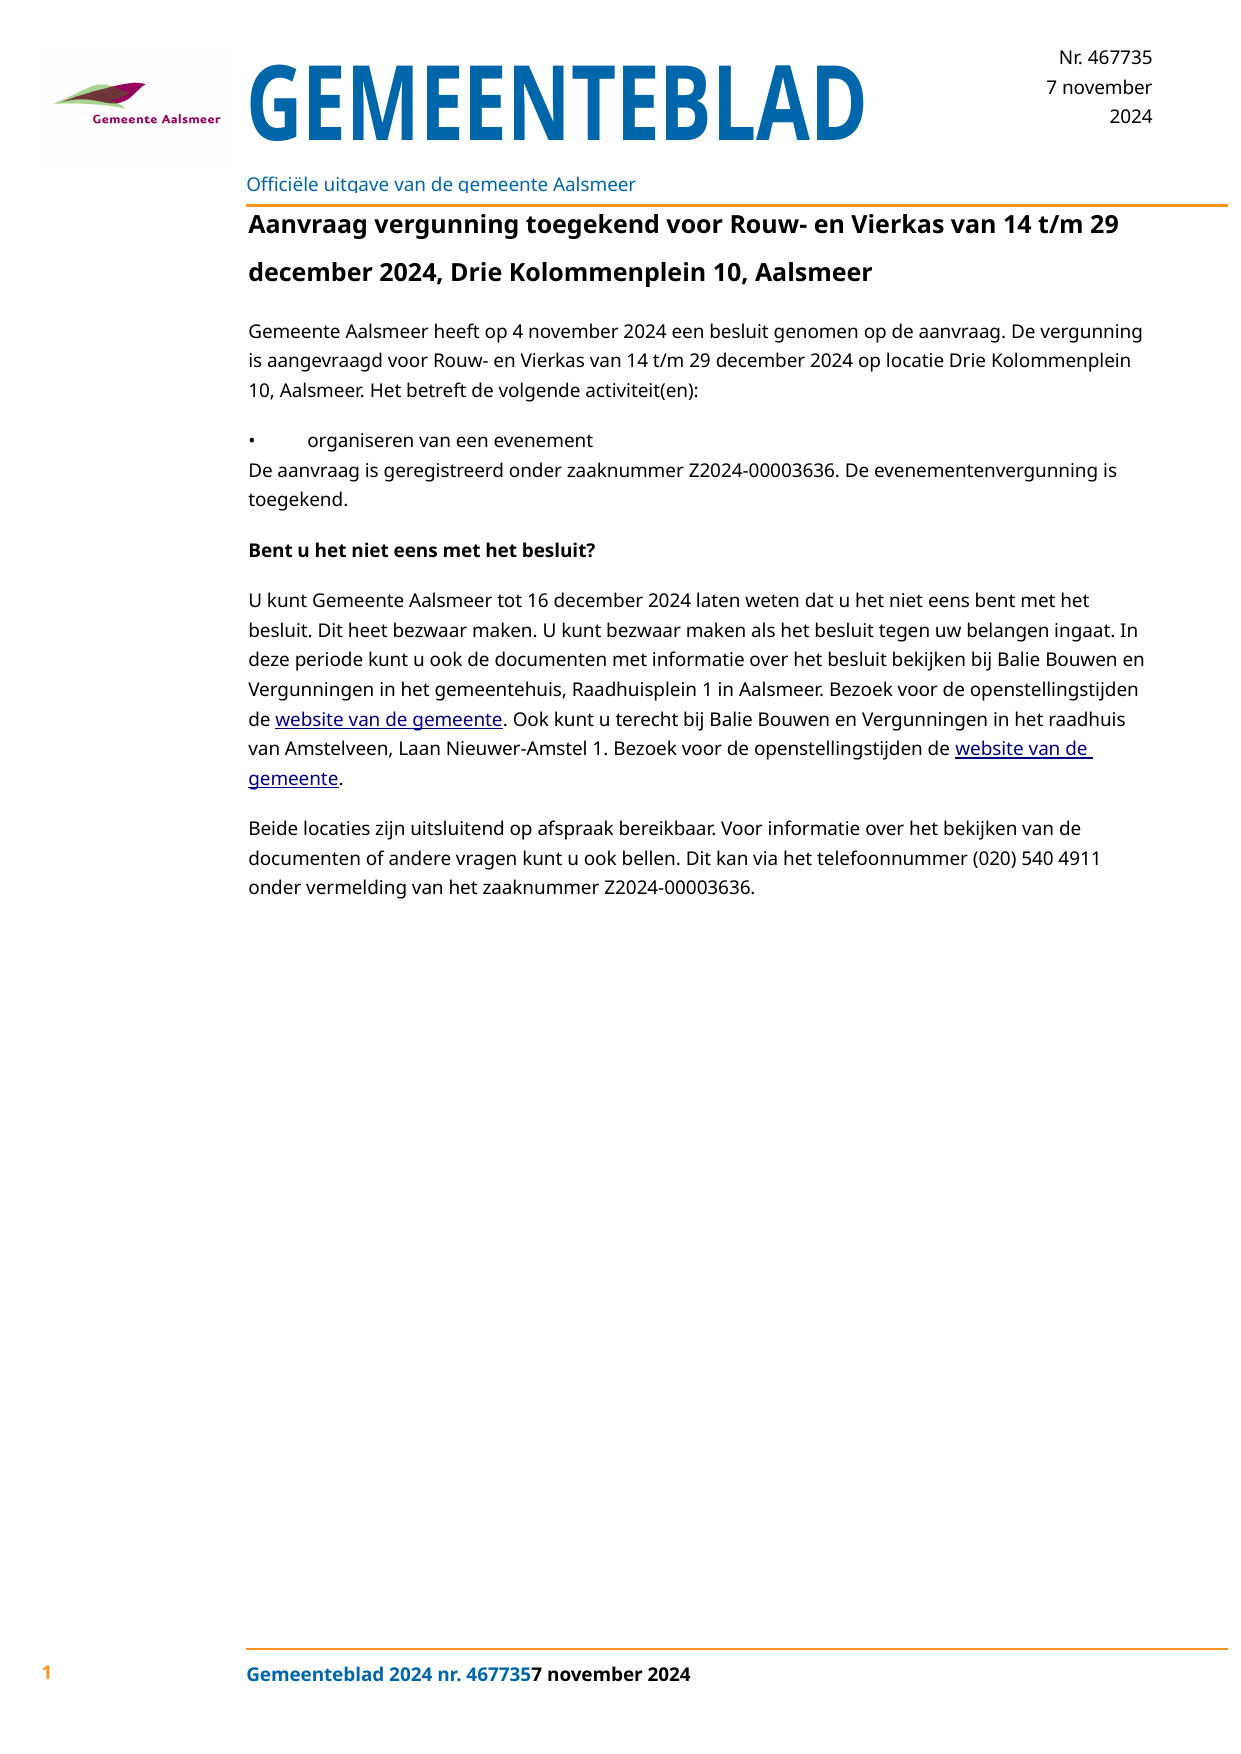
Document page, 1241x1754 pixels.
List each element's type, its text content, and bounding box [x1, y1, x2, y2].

text Beide locaties zijn uitsluitend op afspraak bereikbaar. Voor informatie over het bekijken van de documenten of andere vragen kunt u ook bellen. Dit kan via het telefoonnummer (020) 540 4911 onder vermelding van het zaaknummer Z2024-00003636. [248, 815, 1152, 900]
list organiseren van een evenement [248, 427, 1152, 453]
text U kunt Gemeente Aalsmeer tot 16 december 2024 laten weten dat u het niet eens bent met het besluit. Dit heet bezwaar maken. U kunt bezwaar maken als het besluit tegen uw belangen ingaat. In deze periode kunt u ook de documenten met informatie over het besluit bekijken bij Balie Bouwen en Vergunningen in het gemeentehuis, Raadhuisplein 1 in Aalsmeer. Bezoek voor de openstellingstijden de website van de gemeente. Ook kunt u terecht bij Balie Bouwen en Vergunningen in het raadhuis van Amstelveen, Laan Nieuwer-Amstel 1. Bezoek voor de openstellingstijden de website van de gemeente. [248, 587, 1152, 791]
picture [41, 47, 231, 172]
text De aanvraag is geregistreerd onder zaaknummer Z2024-00003636. De evenementenvergunning is toegekend. [248, 457, 1152, 512]
text Aanvraag vergunning toegekend voor Rouw- en Vierkas van 14 t/m 29 december 2024, Drie Kolommenplein 10, Aalsmeer [248, 207, 1152, 288]
text Gemeente Aalsmeer heeft op 4 november 2024 een besluit genomen op de aanvraag. De vergunning is aangevraagd voor Rouw- en Vierkas van 14 t/m 29 december 2024 op locatie Drie Kolommenplein 10, Aalsmeer. Het betreft de volgende activiteit(en): [248, 318, 1152, 403]
text Bent u het niet eens met het besluit? [248, 537, 1152, 563]
